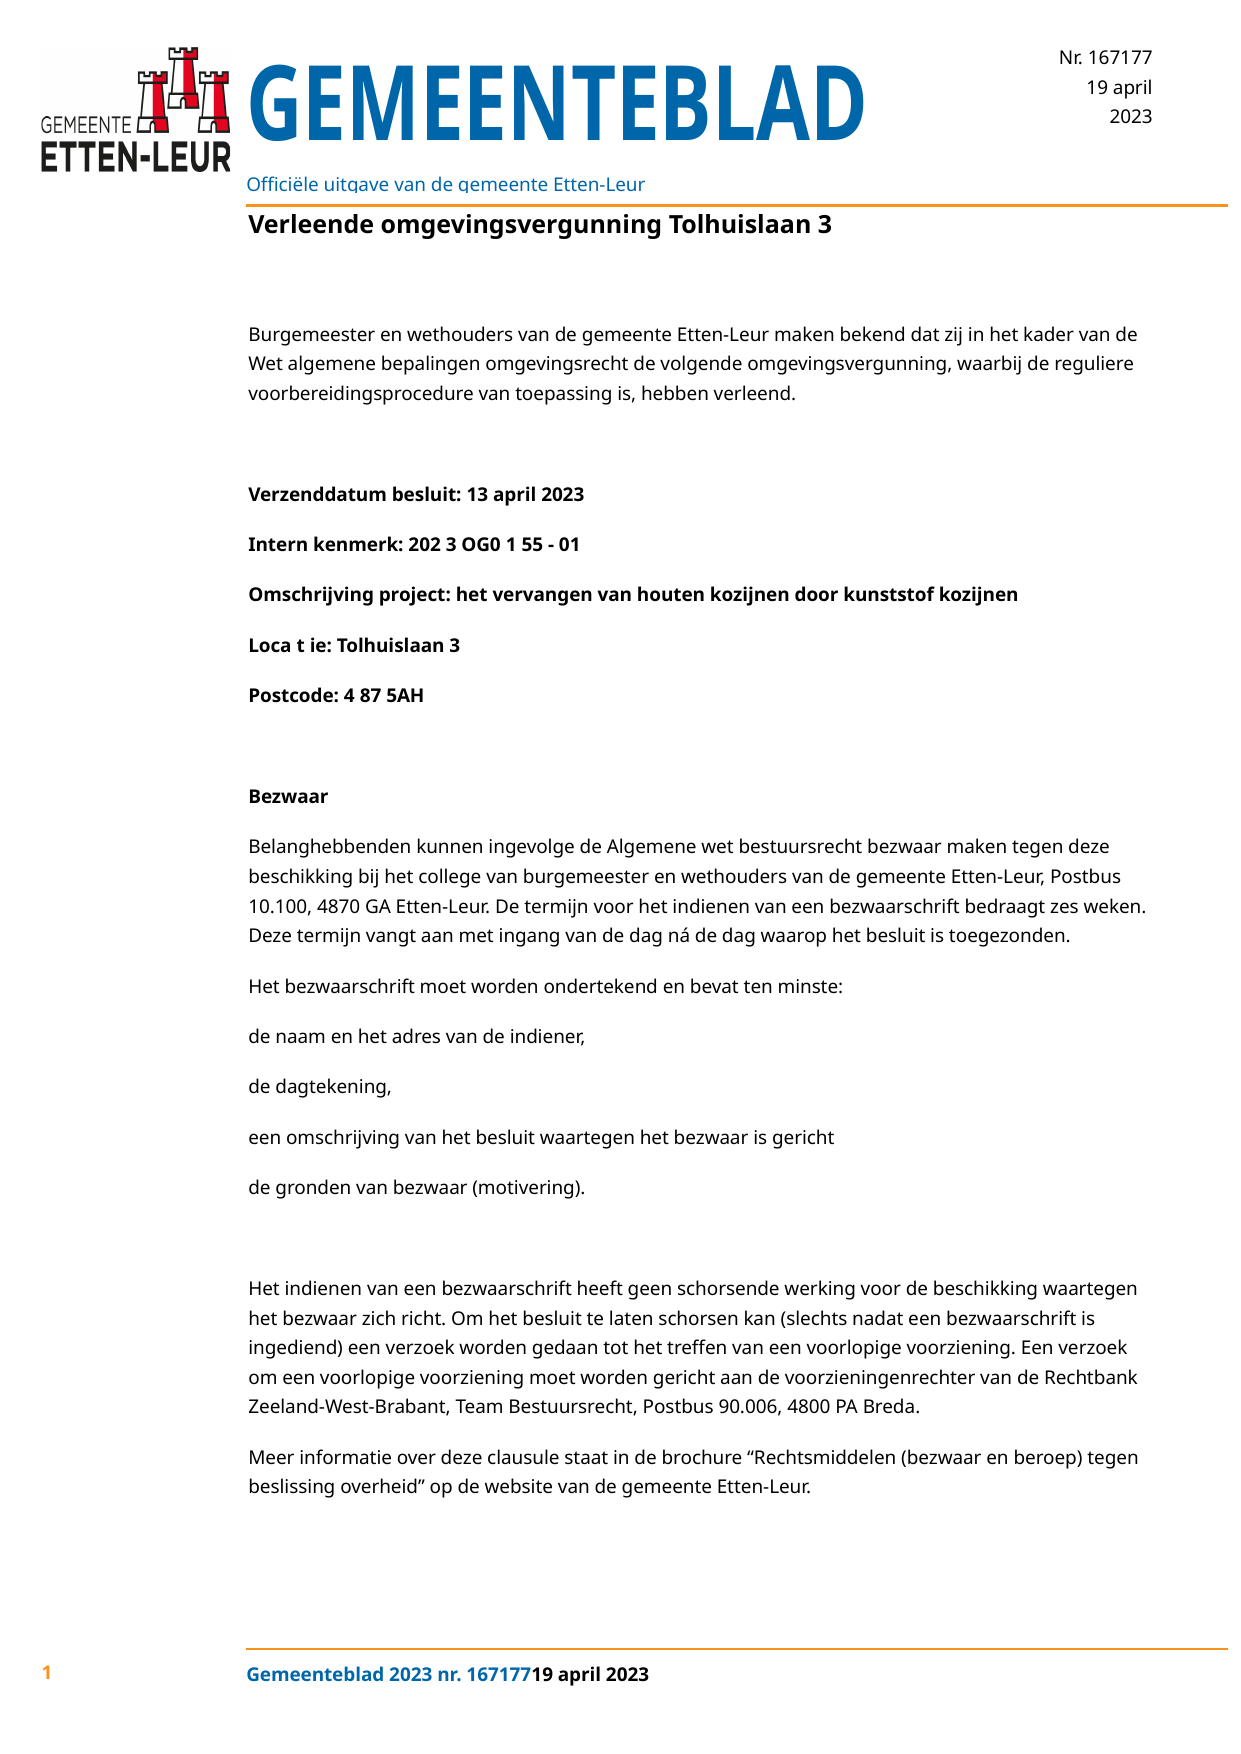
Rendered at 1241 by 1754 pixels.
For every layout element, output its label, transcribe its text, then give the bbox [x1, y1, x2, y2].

text Loca t ie: Tolhuislaan 3 [248, 632, 1152, 658]
text Omschrijving project: het vervangen van houten kozijnen door kunststof kozijnen [248, 582, 1152, 607]
text een omschrijving van het besluit waartegen het bezwaar is gericht [248, 1124, 1152, 1150]
text Meer informatie over deze clausule staat in de brochure “Rechtsmiddelen (bezwaar en beroep) tegen beslissing overheid” op de website van de gemeente Etten-Leur. [248, 1444, 1152, 1499]
text de dagtekening, [248, 1074, 1152, 1099]
text Burgemeester en wethouders van de gemeente Etten-Leur maken bekend dat zij in het kader van de Wet algemene bepalingen omgevingsrecht de volgende omgevingsvergunning, waarbij de reguliere voorbereidingsprocedure van toepassing is, hebben verleend. [248, 321, 1152, 406]
text Bezwaar [248, 783, 1152, 809]
text Het indienen van een bezwaarschrift heeft geen schorsende werking voor de beschikking waartegen het bezwaar zich richt. Om het besluit te laten schorsen kan (slechts nadat een bezwaarschrift is ingediend) een verzoek worden gedaan tot het treffen van een voorlopige voorziening. Een verzoek om een voorlopige voorziening moet worden gericht aan de voorzieningenrechter van de Rechtbank Zeeland-West-Brabant, Team Bestuursrecht, Postbus 90.006, 4800 PA Breda. [248, 1275, 1152, 1419]
picture [41, 47, 231, 172]
text Het bezwaarschrift moet worden ondertekend en bevat ten minste: [248, 973, 1152, 998]
text Verleende omgevingsvergunning Tolhuislaan 3 [248, 207, 1152, 241]
text Verzenddatum besluit: 13 april 2023 [248, 481, 1152, 506]
text de gronden van bezwaar (motivering). [248, 1174, 1152, 1200]
text de naam en het adres van de indiener, [248, 1023, 1152, 1049]
text Intern kenmerk: 202 3 OG0 1 55 - 01 [248, 531, 1152, 557]
text Belanghebbenden kunnen ingevolge de Algemene wet bestuursrecht bezwaar maken tegen deze beschikking bij het college van burgemeester en wethouders van de gemeente Etten-Leur, Postbus 10.100, 4870 GA Etten-Leur. De termijn voor het indienen van een bezwaarschrift bedraagt zes weken. Deze termijn vangt aan met ingang van de dag ná de dag waarop het besluit is toegezonden. [248, 834, 1152, 948]
text Postcode: 4 87 5AH [248, 682, 1152, 708]
